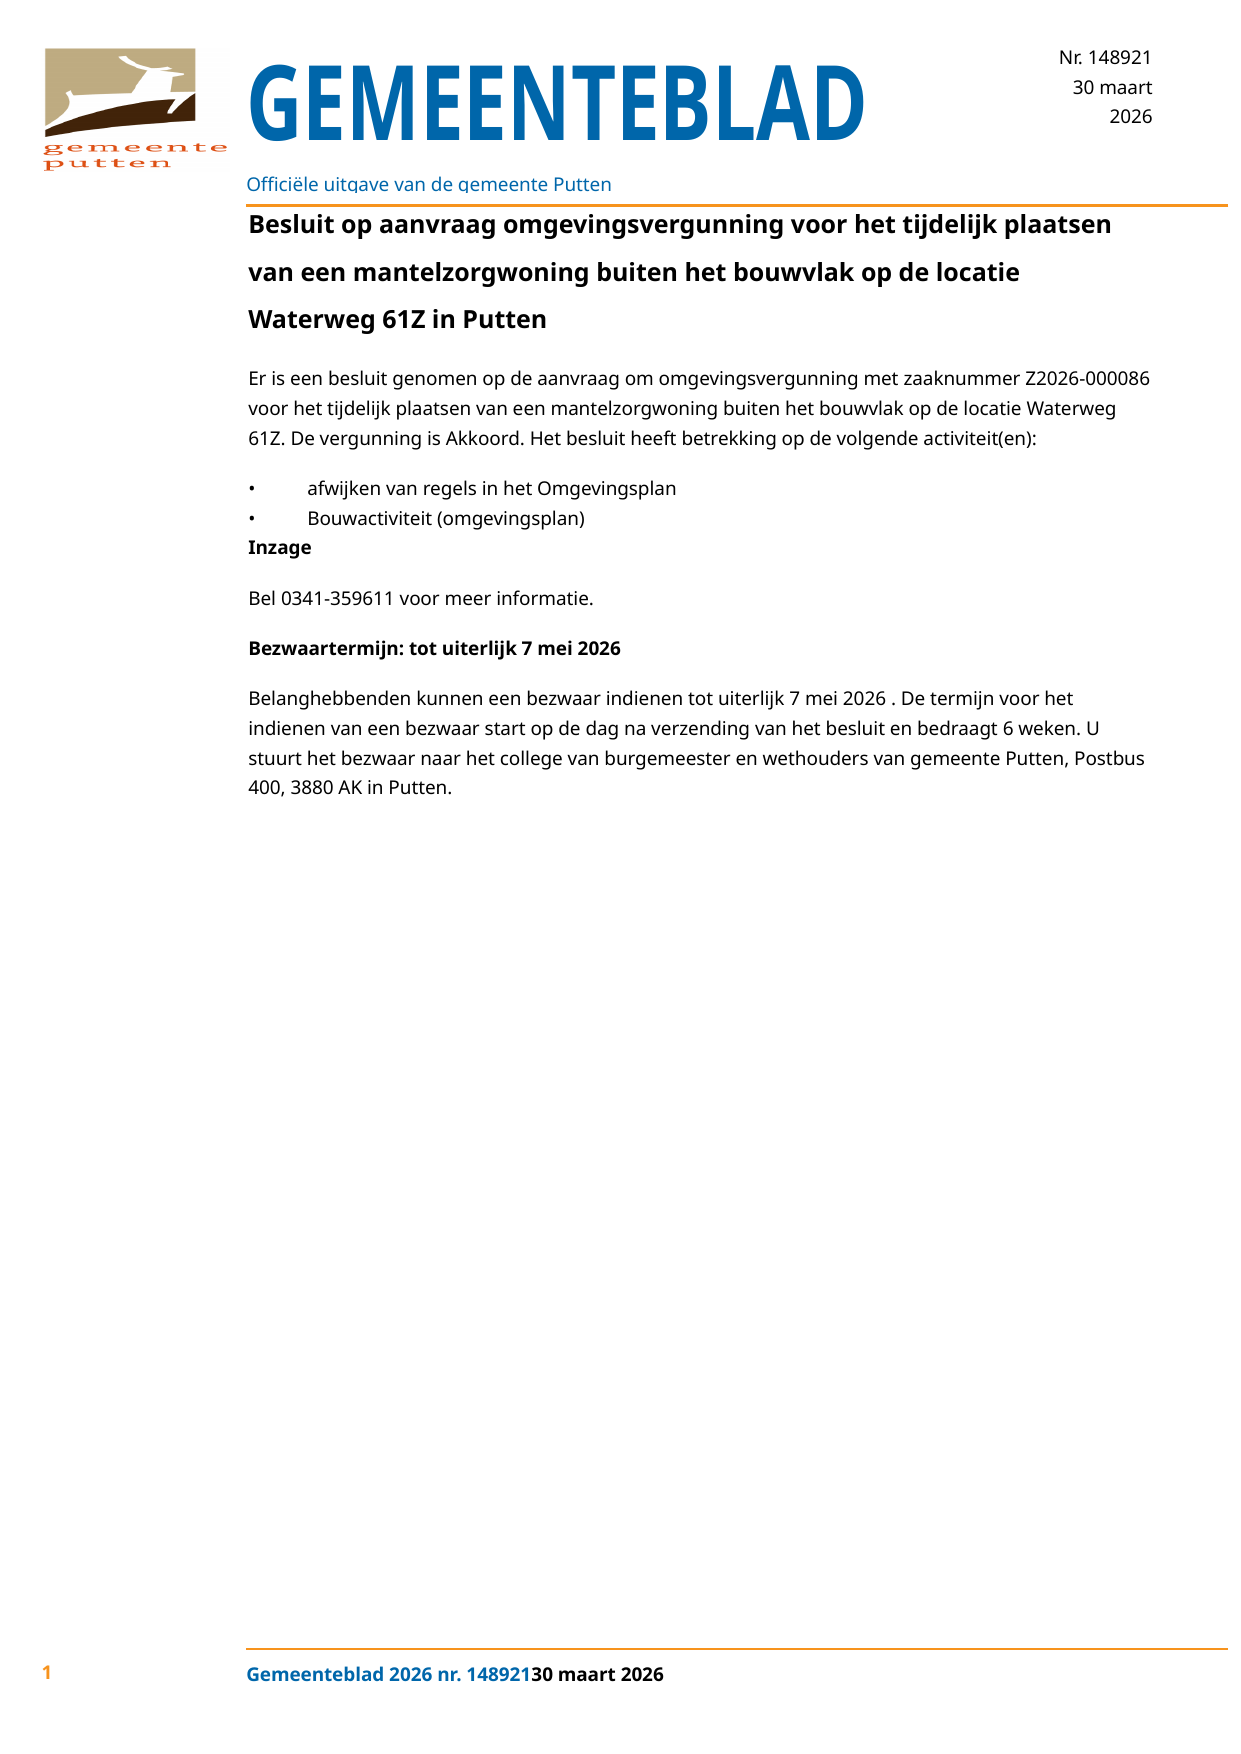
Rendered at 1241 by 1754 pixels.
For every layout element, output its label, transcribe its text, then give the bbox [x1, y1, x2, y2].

text Inzage [248, 534, 1152, 560]
text Bezwaartermijn: tot uiterlijk 7 mei 2026 [248, 635, 1152, 661]
text Er is een besluit genomen op de aanvraag om omgevingsvergunning met zaaknummer Z2026-000086 voor het tijdelijk plaatsen van een mantelzorgwoning buiten het bouwvlak op de locatie Waterweg 61Z. De vergunning is Akkoord. Het besluit heeft betrekking op de volgende activiteit(en): [248, 366, 1152, 450]
list Bouwactiviteit (omgevingsplan) [248, 505, 1152, 530]
list afwijken van regels in het Omgevingsplan [248, 475, 1152, 501]
picture [41, 47, 231, 172]
text Belanghebbenden kunnen een bezwaar indienen tot uiterlijk 7 mei 2026 . De termijn voor het indienen van een bezwaar start op de dag na verzending van het besluit en bedraagt 6 weken. U stuurt het bezwaar naar het college van burgemeester en wethouders van gemeente Putten, Postbus 400, 3880 AK in Putten. [248, 686, 1152, 800]
text Bel 0341-359611 voor meer informatie. [248, 585, 1152, 610]
text Besluit op aanvraag omgevingsvergunning voor het tijdelijk plaatsen van een mantelzorgwoning buiten het bouwvlak op de locatie Waterweg 61Z in Putten [248, 207, 1152, 336]
